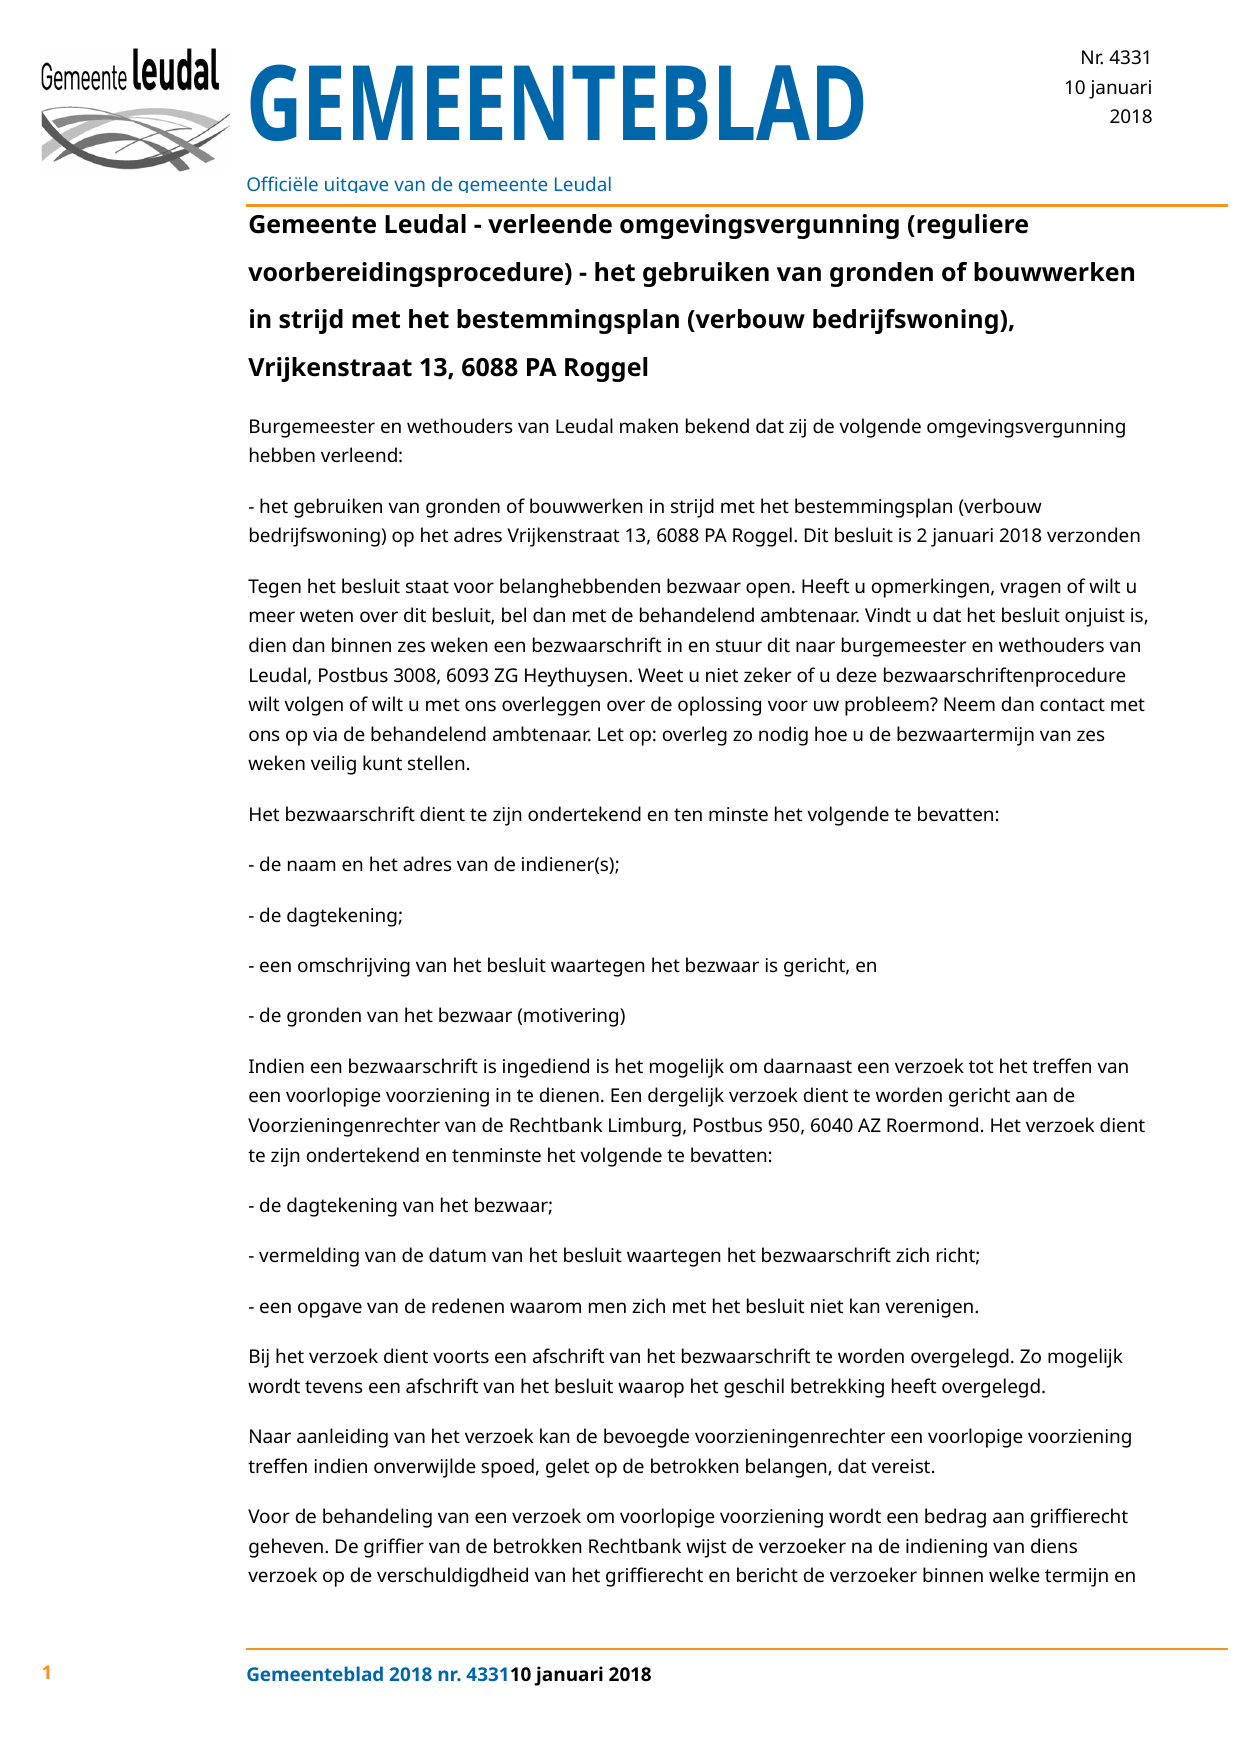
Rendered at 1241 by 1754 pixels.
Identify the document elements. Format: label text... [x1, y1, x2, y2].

text Indien een bezwaarschrift is ingediend is het mogelijk om daarnaast een verzoek tot het treffen van een voorlopige voorziening in te dienen. Een dergelijk verzoek dient te worden gericht aan de Voorzieningenrechter van de Rechtbank Limburg, Postbus 950, 6040 AZ Roermond. Het verzoek dient te zijn ondertekend en tenminste het volgende te bevatten: [248, 1053, 1152, 1168]
text - een opgave van de redenen waarom men zich met het besluit niet kan verenigen. [248, 1293, 1152, 1319]
text Naar aanleiding van het verzoek kan de bevoegde voorzieningenrechter een voorlopige voorziening treffen indien onverwijlde spoed, gelet op de betrokken belangen, dat vereist. [248, 1423, 1152, 1479]
text - vermelding van de datum van het besluit waartegen het bezwaarschrift zich richt; [248, 1243, 1152, 1268]
text Bij het verzoek dient voorts een afschrift van het bezwaarschrift te worden overgelegd. Zo mogelijk wordt tevens een afschrift van het besluit waarop het geschil betrekking heeft overgelegd. [248, 1343, 1152, 1399]
text - de naam en het adres van de indiener(s); [248, 851, 1152, 877]
text - het gebruiken van gronden of bouwwerken in strijd met het bestemmingsplan (verbouw bedrijfswoning) op het adres Vrijkenstraat 13, 6088 PA Roggel. Dit besluit is 2 januari 2018 verzonden [248, 493, 1152, 548]
text - de dagtekening; [248, 902, 1152, 928]
text - de gronden van het bezwaar (motivering) [248, 1003, 1152, 1028]
text Het bezwaarschrift dient te zijn ondertekend en ten minste het volgende te bevatten: [248, 801, 1152, 827]
picture [41, 47, 231, 172]
text - de dagtekening van het bezwaar; [248, 1192, 1152, 1218]
text Voor de behandeling van een verzoek om voorlopige voorziening wordt een bedrag aan griffierecht geheven. De griffier van de betrokken Rechtbank wijst de verzoeker na de indiening van diens verzoek op de verschuldigdheid van het griffierecht en bericht de verzoeker binnen welke termijn en [248, 1503, 1152, 1588]
text Tegen het besluit staat voor belanghebbenden bezwaar open. Heeft u opmerkingen, vragen of wilt u meer weten over dit besluit, bel dan met de behandelend ambtenaar. Vindt u dat het besluit onjuist is, dien dan binnen zes weken een bezwaarschrift in en stuur dit naar burgemeester en wethouders van Leudal, Postbus 3008, 6093 ZG Heythuysen. Weet u niet zeker of u deze bezwaarschriftenprocedure wilt volgen of wilt u met ons overleggen over de oplossing voor uw probleem? Neem dan contact met ons op via de behandelend ambtenaar. Let op: overleg zo nodig hoe u de bezwaartermijn van zes weken veilig kunt stellen. [248, 573, 1152, 776]
text - een omschrijving van het besluit waartegen het bezwaar is gericht, en [248, 952, 1152, 978]
text Gemeente Leudal - verleende omgevingsvergunning (reguliere voorbereidingsprocedure) - het gebruiken van gronden of bouwwerken in strijd met het bestemmingsplan (verbouw bedrijfswoning), Vrijkenstraat 13, 6088 PA Roggel [248, 207, 1152, 384]
text Burgemeester en wethouders van Leudal maken bekend dat zij de volgende omgevingsvergunning hebben verleend: [248, 413, 1152, 468]
